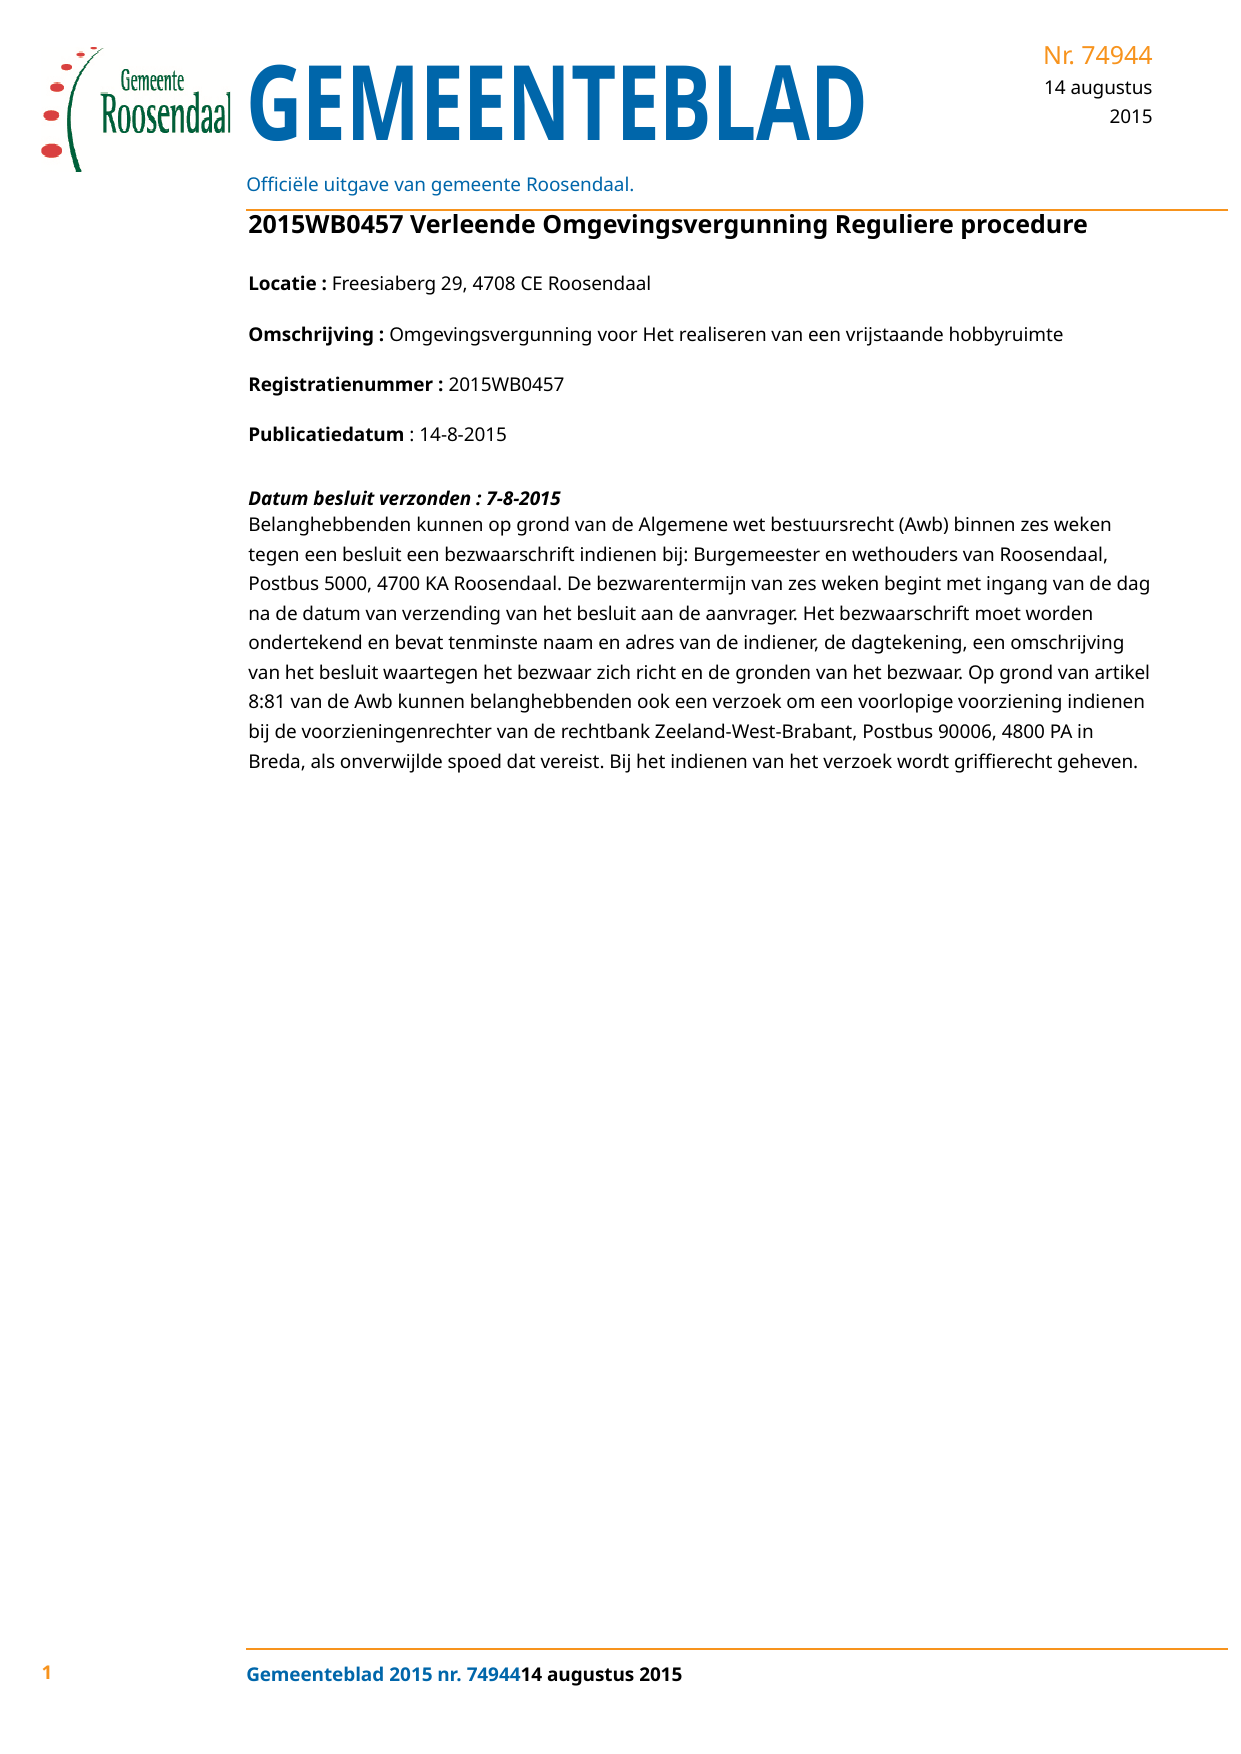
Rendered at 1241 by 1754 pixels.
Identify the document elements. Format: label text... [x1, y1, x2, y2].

text Publicatiedatum : 14-8-2015 [248, 422, 1152, 447]
text Belanghebbenden kunnen op grond van de Algemene wet bestuursrecht (Awb) binnen zes weken tegen een besluit een bezwaarschrift indienen bij: Burgemeester en wethouders van Roosendaal, Postbus 5000, 4700 KA Roosendaal. De bezwarentermijn van zes weken begint met ingang van de dag na de datum van verzending van het besluit aan de aanvrager. Het bezwaarschrift moet worden ondertekend en bevat tenminste naam en adres van de indiener, de dagtekening, een omschrijving van het besluit waartegen het bezwaar zich richt en de gronden van het bezwaar. Op grond van artikel 8:81 van de Awb kunnen belanghebbenden ook een verzoek om een voorlopige voorziening indienen bij de voorzieningenrechter van de rechtbank Zeeland-West-Brabant, Postbus 90006, 4800 PA in Breda, als onverwijlde spoed dat vereist. Bij het indienen van het verzoek wordt griffierecht geheven. [248, 511, 1152, 774]
text Registratienummer : 2015WB0457 [248, 371, 1152, 397]
text Omschrijving : Omgevingsvergunning voor Het realiseren van een vrijstaande hobbyruimte [248, 321, 1152, 346]
text 2015WB0457 Verleende Omgevingsvergunning Reguliere procedure [248, 211, 1152, 241]
text Locatie : Freesiaberg 29, 4708 CE Roosendaal [248, 270, 1152, 296]
text Datum besluit verzonden : 7-8-2015 [248, 486, 1152, 511]
picture [41, 47, 231, 172]
